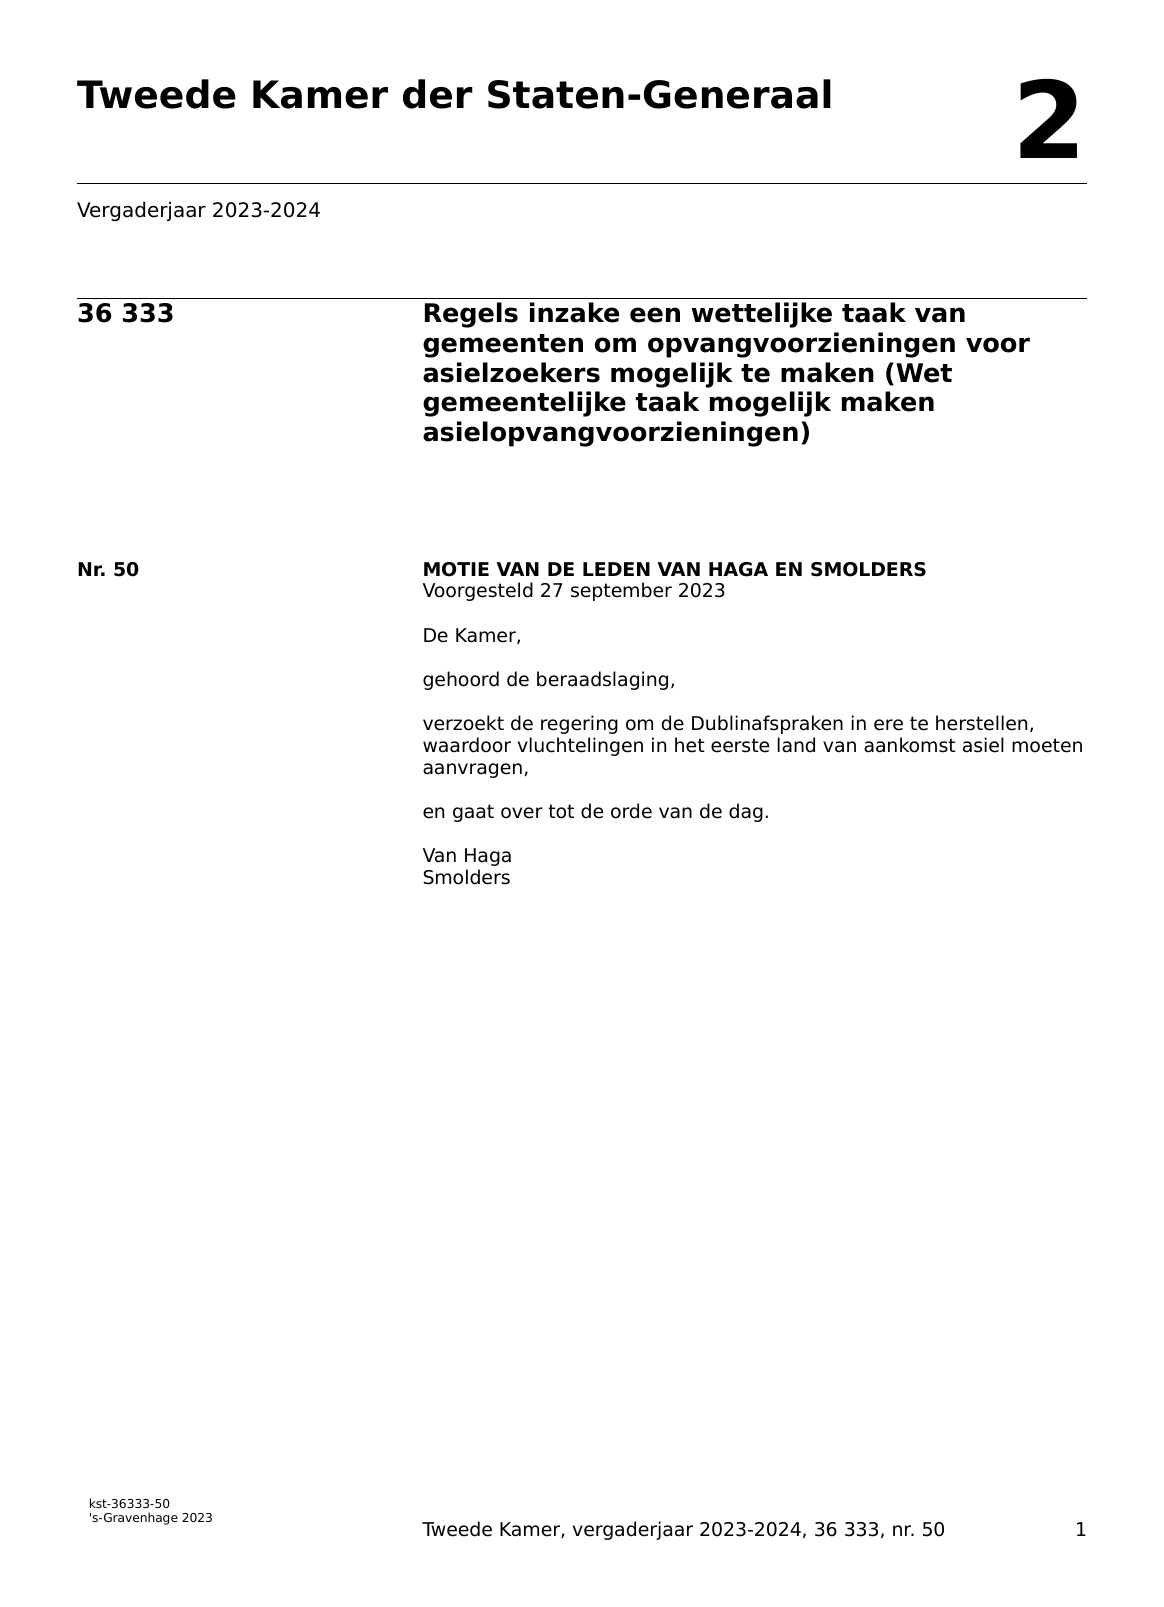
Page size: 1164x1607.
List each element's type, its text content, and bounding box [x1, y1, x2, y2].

text en gaat over tot de orde van de dag. [422, 801, 1087, 823]
text verzoekt de regering om de Dublinafspraken in ere te herstellen, waardoor vluchtelingen in het eerste land van aankomst asiel moeten aanvragen, [422, 713, 1087, 779]
text Smolders [422, 867, 1087, 889]
text kst-36333-50 [88, 1497, 323, 1511]
text 's-Gravenhage 2023 [88, 1511, 323, 1525]
text Voorgesteld 27 september 2023 [422, 580, 1087, 602]
text De Kamer, [422, 624, 1087, 647]
table_header 2 [886, 59, 1087, 183]
table_header Tweede Kamer der Staten-Generaal [77, 59, 886, 183]
text Van Haga [422, 845, 1087, 867]
subtitle 36 333 Regels inzake een wettelijke taak van gemeenten om opvangvoorzieningen voor asielzoekers mogelijk te maken (Wet gemeentelijke taak mogelijk maken asielopvangvoorzieningen) [77, 299, 1087, 447]
table_cell Vergaderjaar 2023-2024 [77, 184, 1087, 298]
text gehoord de beraadslaging, [422, 669, 1087, 691]
subtitle Nr. 50 MOTIE VAN DE LEDEN VAN HAGA EN SMOLDERS [77, 558, 1087, 580]
